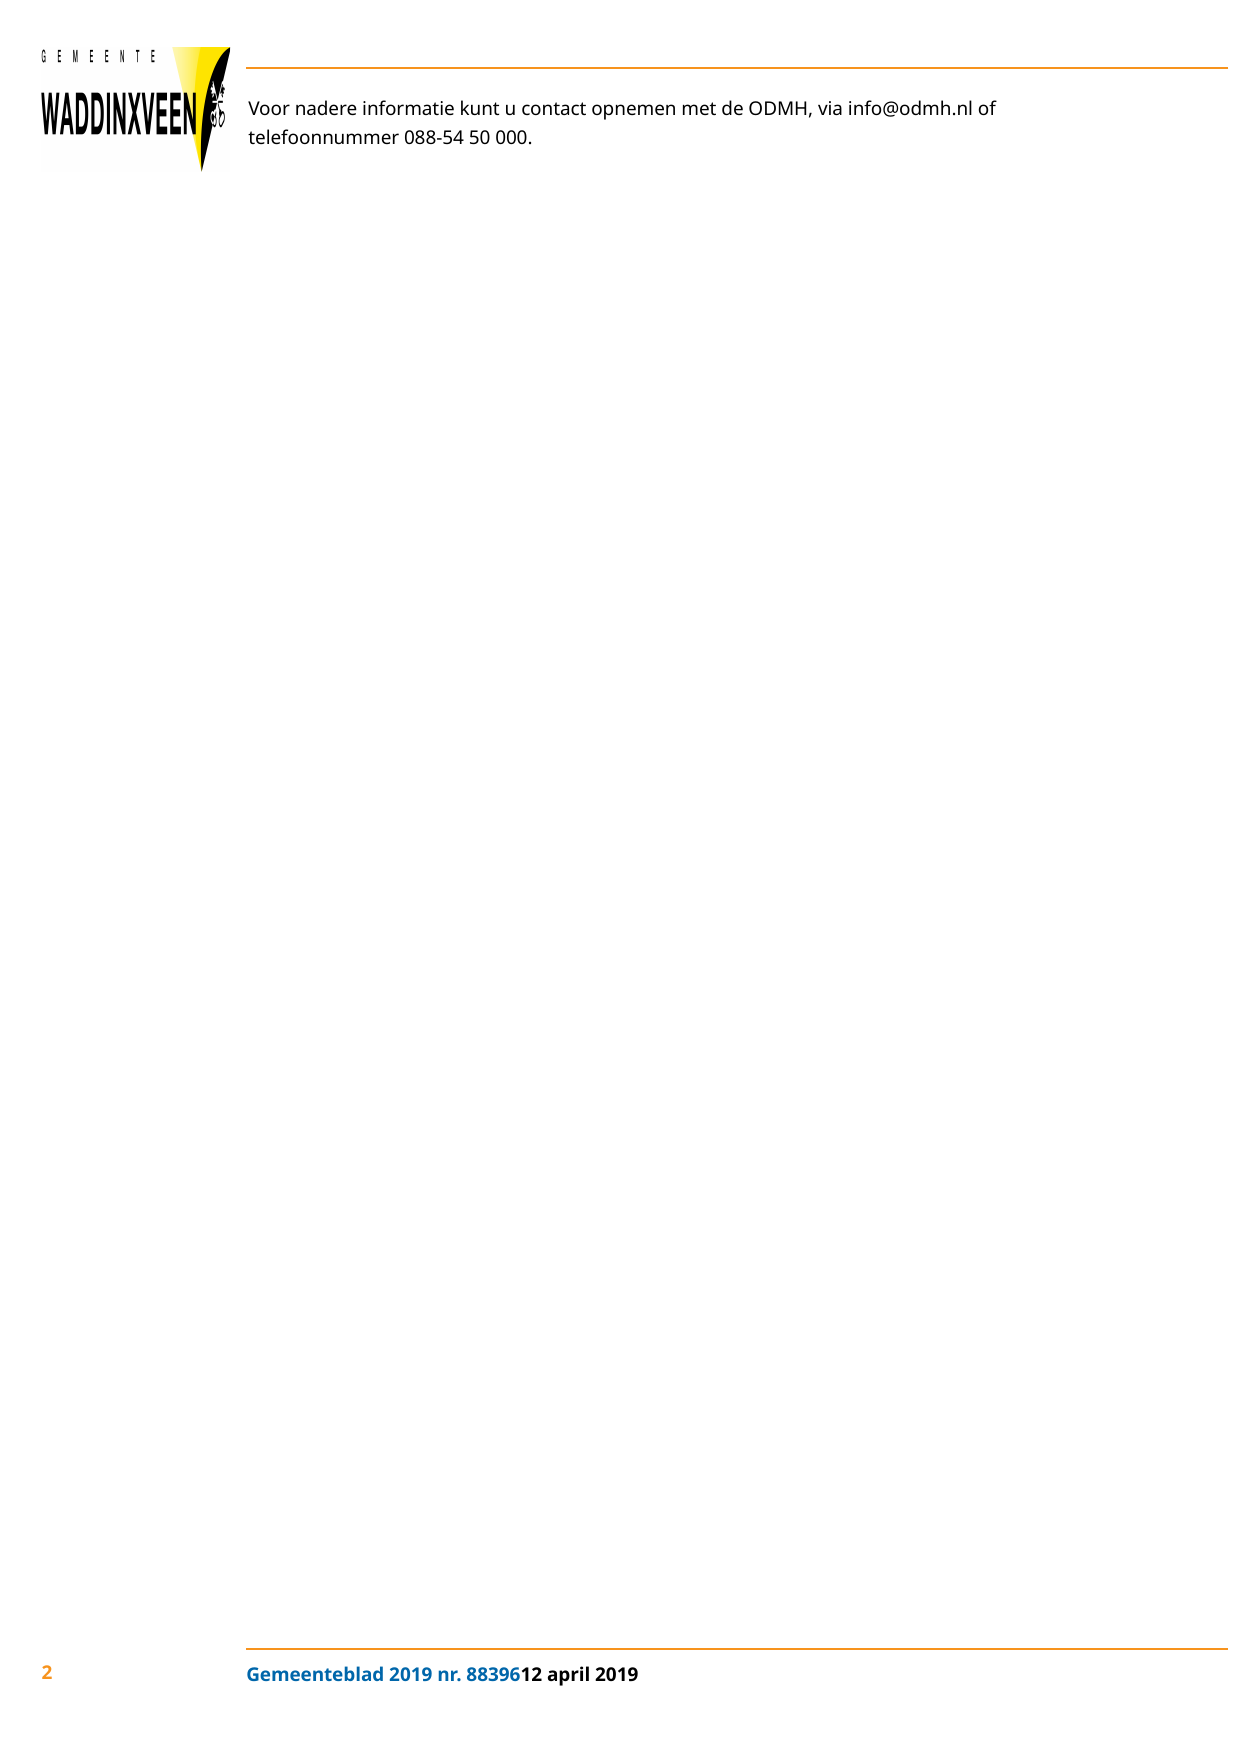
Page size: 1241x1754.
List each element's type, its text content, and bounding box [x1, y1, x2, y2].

text Voor nadere informatie kunt u contact opnemen met de ODMH, via info@odmh.nl of telefoonnummer 088-54 50 000. [248, 95, 1152, 150]
picture [41, 47, 231, 172]
